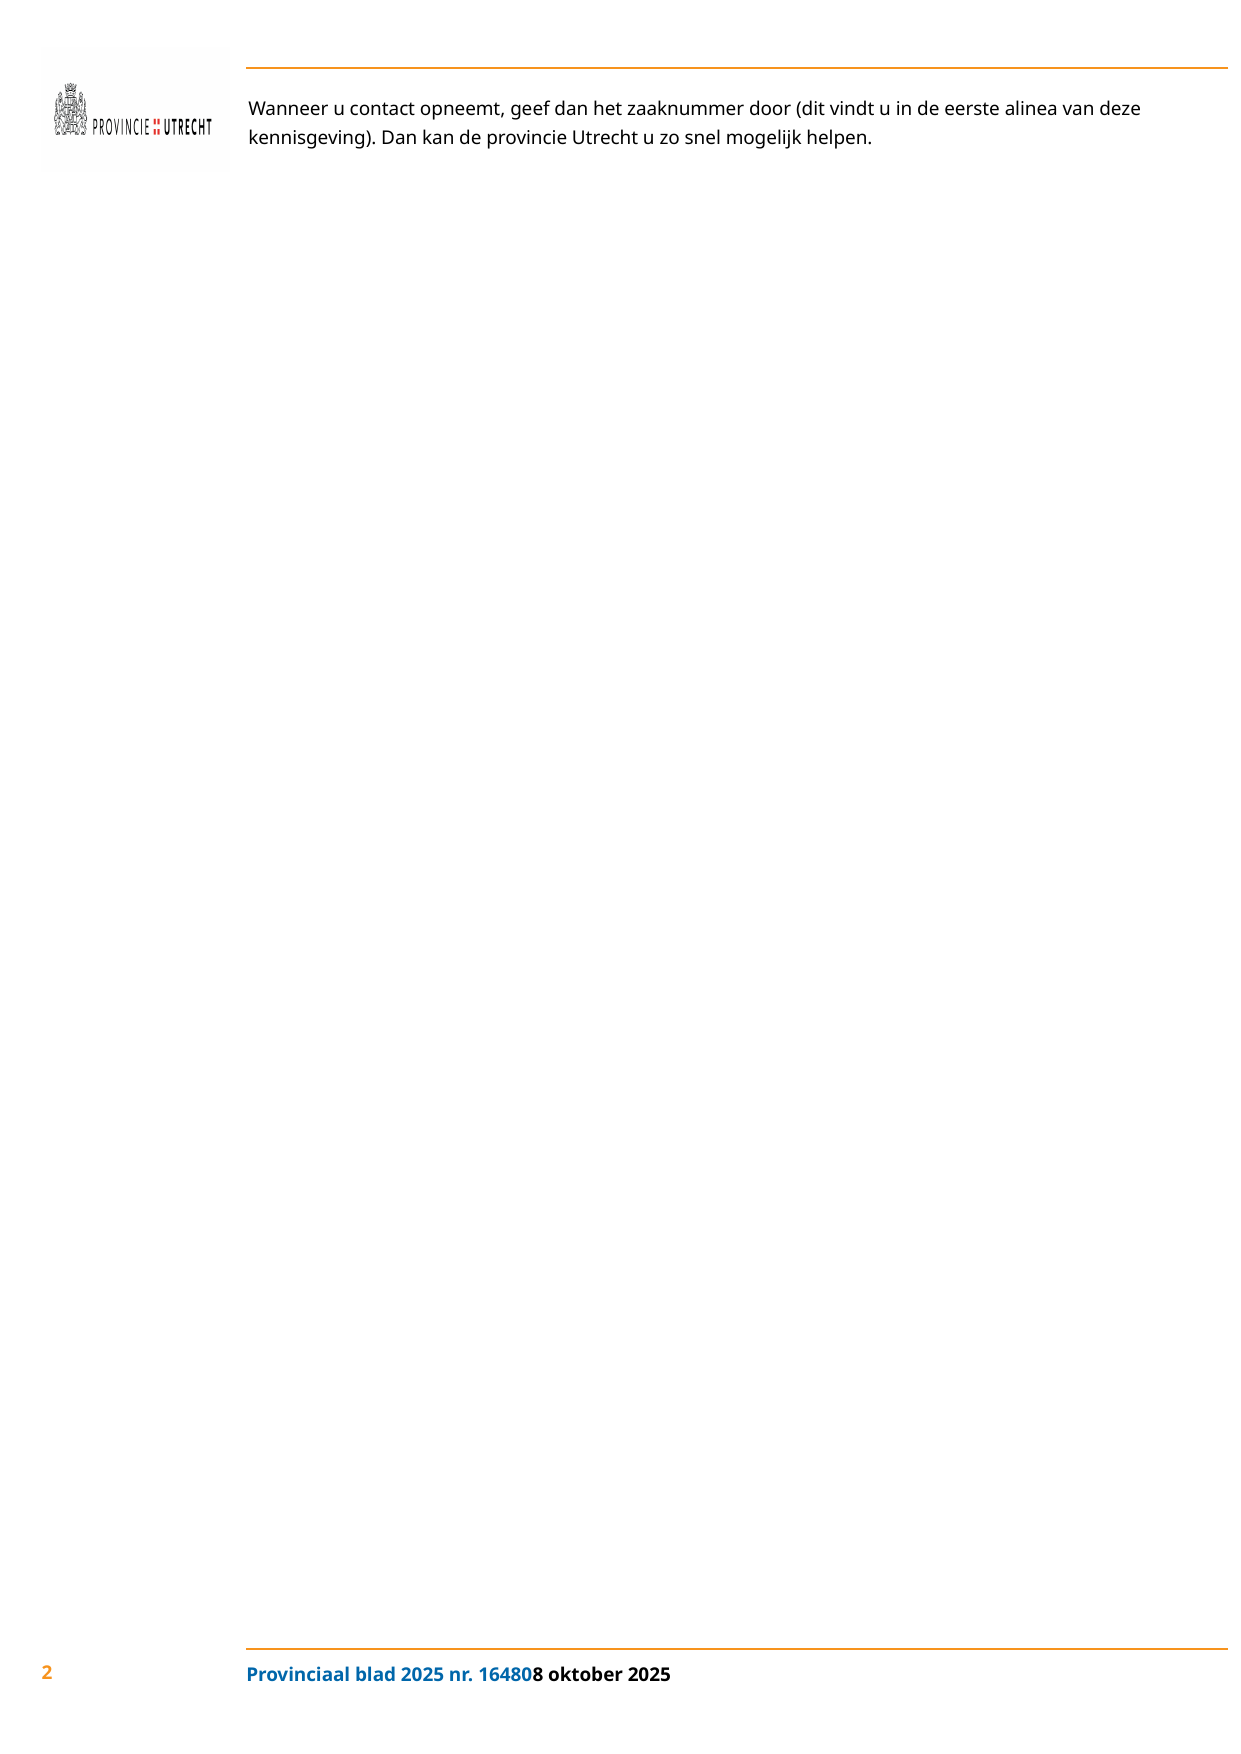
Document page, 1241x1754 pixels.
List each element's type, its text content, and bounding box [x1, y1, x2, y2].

text Wanneer u contact opneemt, geef dan het zaaknummer door (dit vindt u in de eerste alinea van deze kennisgeving). Dan kan de provincie Utrecht u zo snel mogelijk helpen. [248, 95, 1152, 150]
picture [41, 47, 231, 172]
